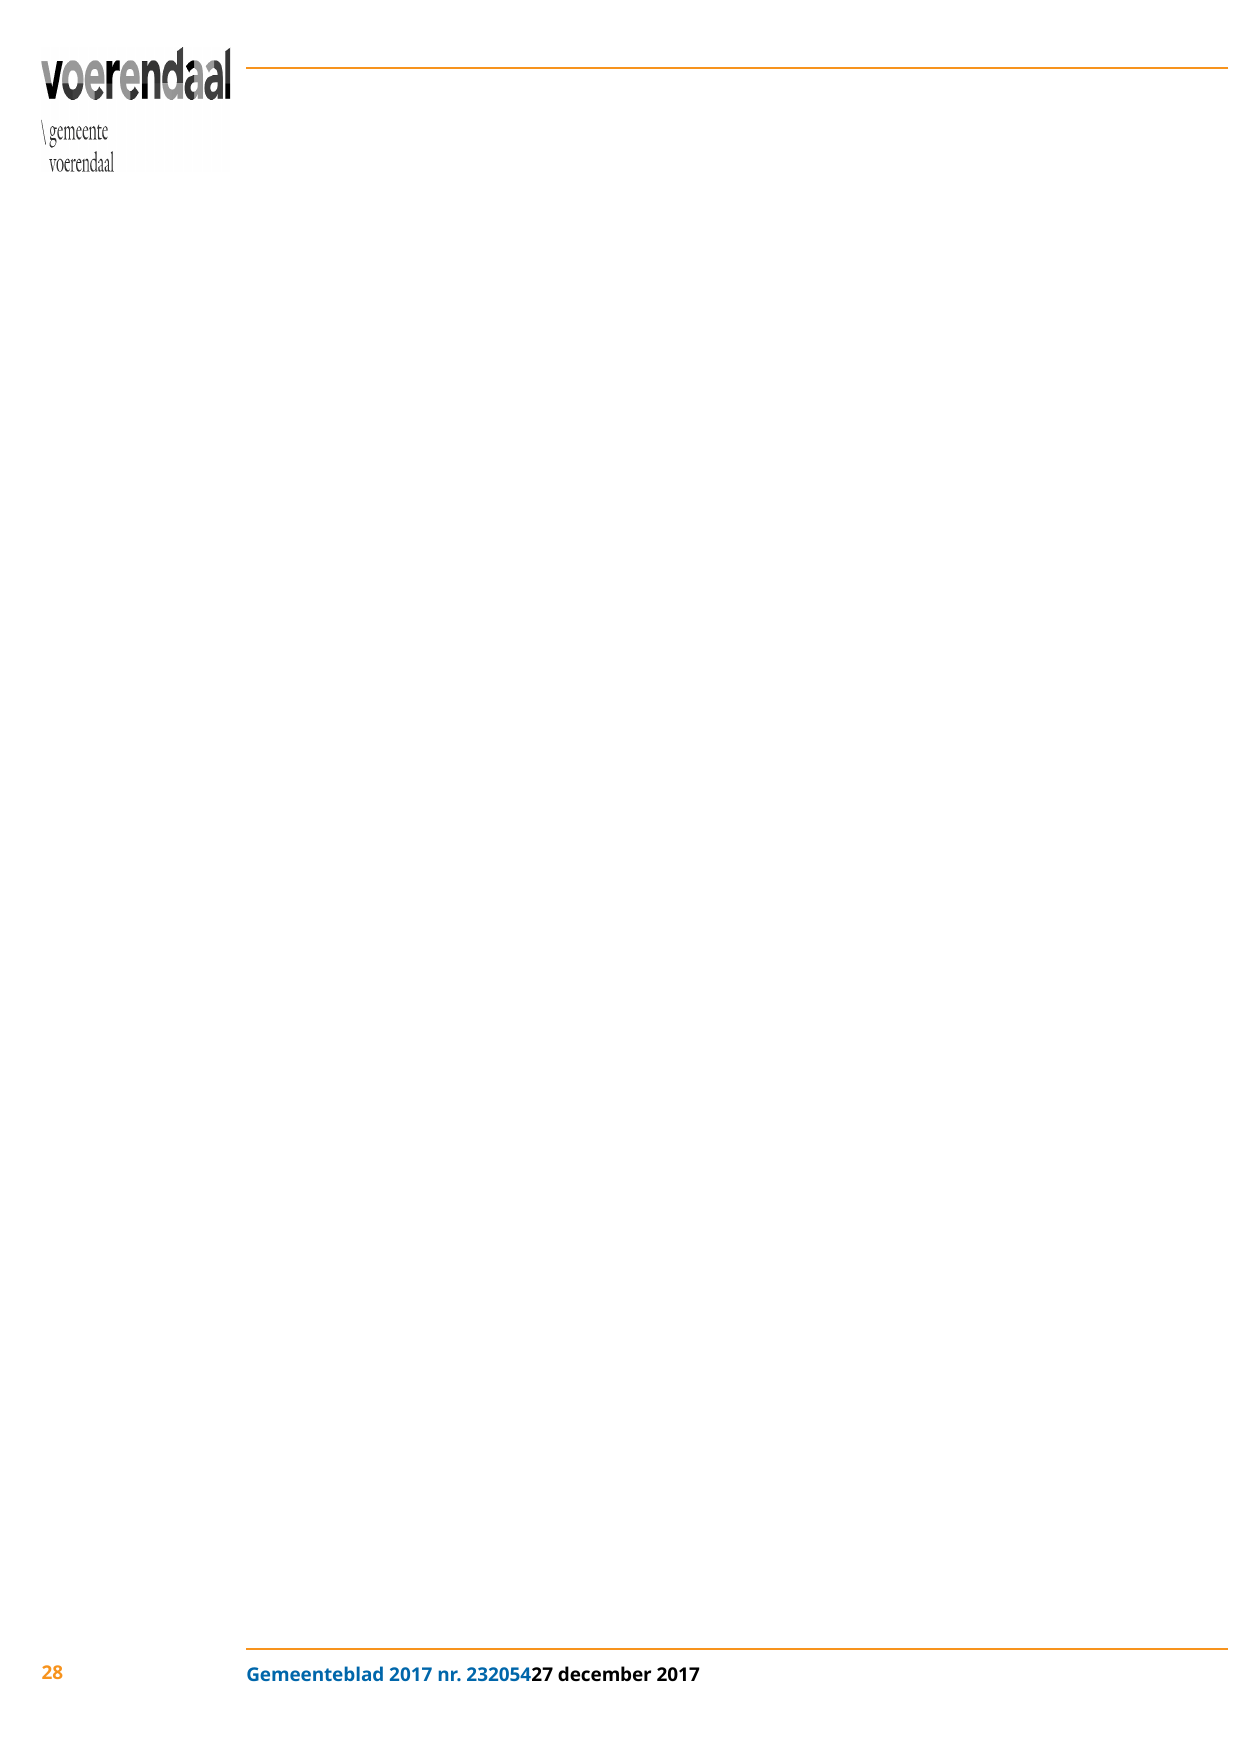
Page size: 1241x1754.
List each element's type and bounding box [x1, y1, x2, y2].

picture [41, 47, 231, 172]
